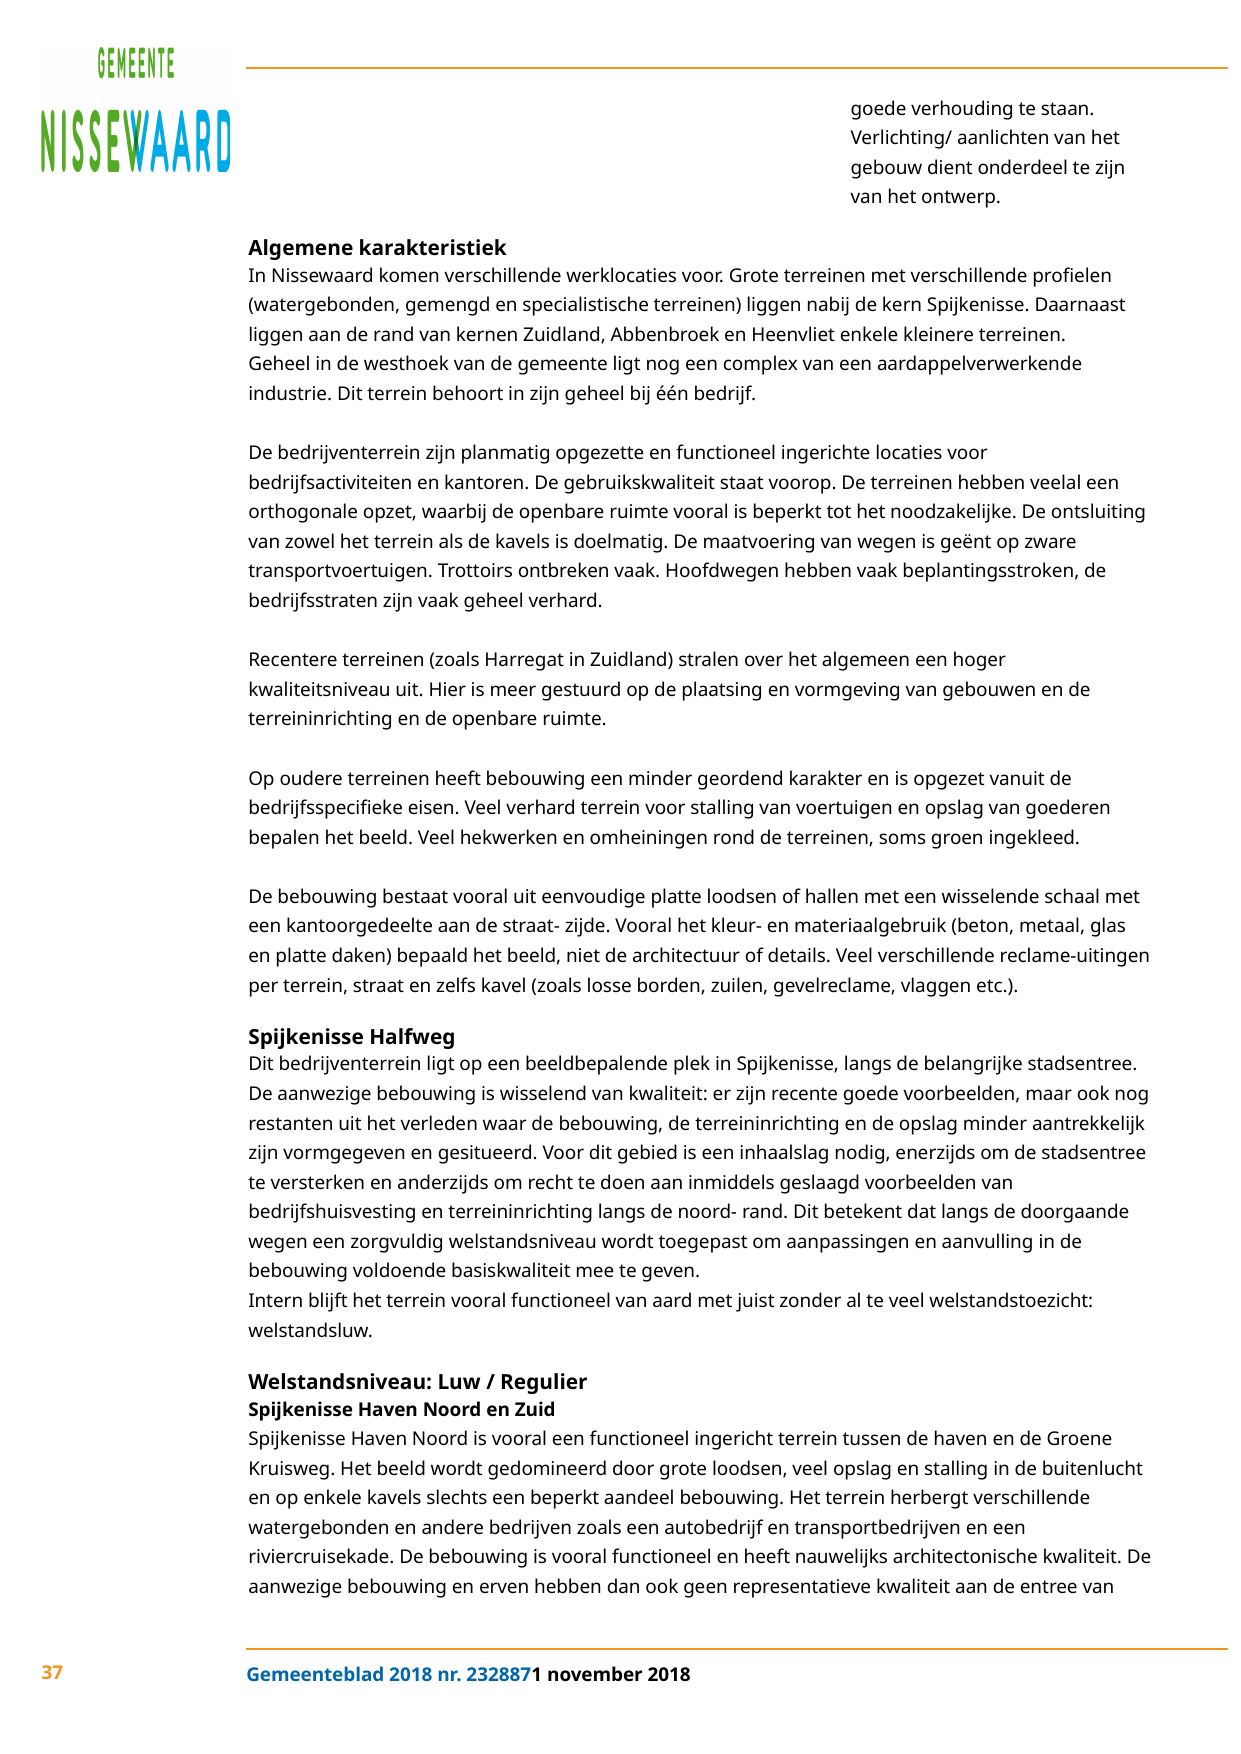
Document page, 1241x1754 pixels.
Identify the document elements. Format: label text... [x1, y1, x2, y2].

table_cell [549, 95, 850, 209]
picture [201, 122, 206, 138]
table_cell goede verhouding te staan. Verlichting/ aanlichten van het gebouw dient onderdeel te zijn van het ontwerp. [850, 95, 1152, 209]
text De bedrijventerrein zijn planmatig opgezette en functioneel ingerichte locaties voor bedrijfsactiviteiten en kantoren. De gebruikskwaliteit staat voorop. De terreinen hebben veelal een orthogonale opzet, waarbij de openbare ruimte vooral is beperkt tot het noodzakelijke. De ontsluiting van zowel het terrein als de kavels is doelmatig. De maatvoering van wegen is geënt op zware transportvoertuigen. Trottoirs ontbreken vaak. Hoofdwegen hebben vaak beplantingsstroken, de bedrijfsstraten zijn vaak geheel verhard. [248, 439, 1152, 613]
text Spijkenisse Haven Noord is vooral een functioneel ingericht terrein tussen de haven en de Groene Kruisweg. Het beeld wordt gedomineerd door grote loodsen, veel opslag en stalling in de buitenlucht en op enkele kavels slechts een beperkt aandeel bebouwing. Het terrein herbergt verschillende watergebonden en andere bedrijven zoals een autobedrijf en transportbedrijven en een riviercruisekade. De bebouwing is vooral functioneel en heeft nauwelijks architectonische kwaliteit. De aanwezige bebouwing en erven hebben dan ook geen representatieve kwaliteit aan de entree van [248, 1425, 1152, 1599]
text Geheel in de westhoek van de gemeente ligt nog een complex van een aardappelverwerkende industrie. Dit terrein behoort in zijn geheel bij één bedrijf. [248, 351, 1152, 406]
text Welstandsniveau: Luw / Regulier [248, 1367, 1152, 1396]
picture [154, 157, 165, 172]
picture [176, 157, 187, 172]
text Algemene karakteristiek [248, 233, 1152, 262]
text In Nissewaard komen verschillende werklocaties voor. Grote terreinen met verschillende profielen (watergebonden, gemengd en specialistische terreinen) liggen nabij de kern Spijkenisse. Daarnaast liggen aan de rand van kernen Zuidland, Abbenbroek en Heenvliet enkele kleinere terreinen. [248, 262, 1152, 347]
text De bebouwing bestaat vooral uit eenvoudige platte loodsen of hallen met een wisselende schaal met een kantoorgedeelte aan de straat- zijde. Vooral het kleur- en materiaalgebruik (beton, metaal, glas en platte daken) bepaald het beeld, niet de architectuur of details. Veel verschillende reclame-uitingen per terrein, straat en zelfs kavel (zoals losse borden, zuilen, gevelreclame, vlaggen etc.). [248, 883, 1152, 997]
picture [222, 122, 227, 160]
text Op oudere terreinen heeft bebouwing een minder geordend karakter en is opgezet vanuit de bedrijfsspecifieke eisen. Veel verhard terrein voor stalling van voertuigen en opslag van goederen bepalen het beeld. Veel hekwerken en omheiningen rond de terreinen, soms groen ingekleed. [248, 765, 1152, 849]
text Recentere terreinen (zoals Harregat in Zuidland) stralen over het algemeen een hoger kwaliteitsniveau uit. Hier is meer gestuurd op de plaatsing en vormgeving van gebouwen en de terreininrichting en de openbare ruimte. [248, 646, 1152, 731]
text Spijkenisse Haven Noord en Zuid [248, 1396, 1152, 1421]
picture [41, 47, 231, 172]
text Intern blijft het terrein vooral functioneel van aard met juist zonder al te veel welstandstoezicht: welstandsluw. [248, 1287, 1152, 1343]
table_cell [248, 95, 549, 209]
picture [200, 151, 206, 172]
text Dit bedrijventerrein ligt op een beeldbepalende plek in Spijkenisse, langs de belangrijke stadsentree. De aanwezige bebouwing is wisselend van kwaliteit: er zijn recente goede voorbeelden, maar ook nog restanten uit het verleden waar de bebouwing, de terreininrichting en de opslag minder aantrekkelijk zijn vormgegeven en gesitueerd. Voor dit gebied is een inhaalslag nodig, enerzijds om de stadsentree te versterken en anderzijds om recht te doen aan inmiddels geslaagd voorbeelden van bedrijfshuisvesting en terreininrichting langs de noord- rand. Dit betekent dat langs de doorgaande wegen een zorgvuldig welstandsniveau wordt toegepast om aanpassingen en aanvulling in de bebouwing voldoende basiskwaliteit mee te geven. [248, 1051, 1152, 1283]
text Spijkenisse Halfweg [248, 1022, 1152, 1051]
